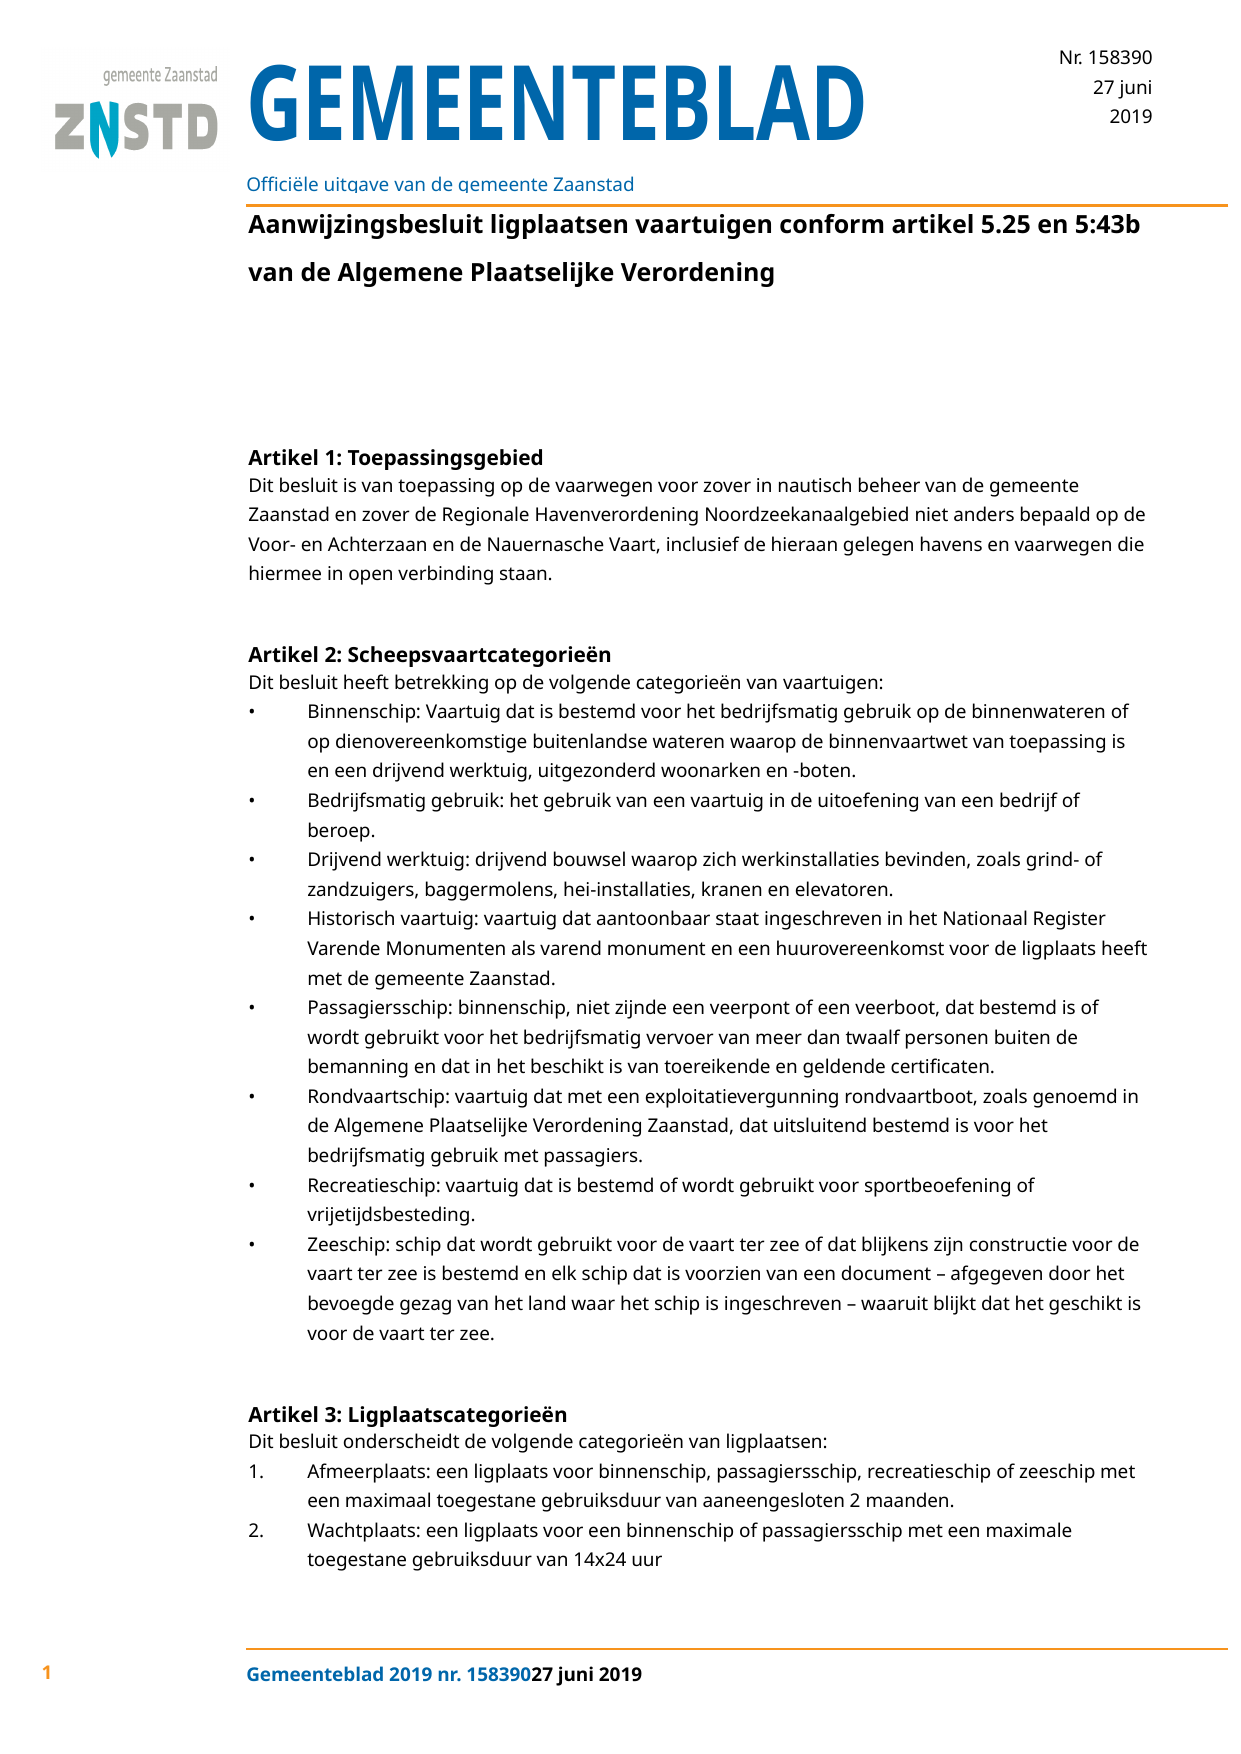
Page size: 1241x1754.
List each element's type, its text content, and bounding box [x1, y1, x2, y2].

text Artikel 1: Toepassingsgebied [248, 443, 1152, 472]
picture [41, 47, 231, 172]
list Wachtplaats: een ligplaats voor een binnenschip of passagiersschip met een maximale toegestane gebruiksduur van 14x24 uur [248, 1517, 1152, 1572]
list Drijvend werktuig: drijvend bouwsel waarop zich werkinstallaties bevinden, zoals grind- of zandzuigers, baggermolens, hei-installaties, kranen en elevatoren. [248, 846, 1152, 902]
text Aanwijzingsbesluit ligplaatsen vaartuigen conform artikel 5.25 en 5:43b van de Algemene Plaatselijke Verordening [248, 207, 1152, 288]
list Zeeschip: schip dat wordt gebruikt voor de vaart ter zee of dat blijkens zijn constructie voor de vaart ter zee is bestemd en elk schip dat is voorzien van een document – afgegeven door het bevoegde gezag van het land waar het schip is ingeschreven – waaruit blijkt dat het geschikt is voor de vaart ter zee. [248, 1231, 1152, 1346]
list Rondvaartschip: vaartuig dat met een exploitatievergunning rondvaartboot, zoals genoemd in de Algemene Plaatselijke Verordening Zaanstad, dat uitsluitend bestemd is voor het bedrijfsmatig gebruik met passagiers. [248, 1083, 1152, 1168]
text Artikel 2: Scheepsvaartcategorieën [248, 641, 1152, 669]
text Dit besluit onderscheidt de volgende categorieën van ligplaatsen: [248, 1428, 1152, 1454]
text Artikel 3: Ligplaatscategorieën [248, 1400, 1152, 1428]
text Dit besluit heeft betrekking op de volgende categorieën van vaartuigen: [248, 669, 1152, 695]
list Passagiersschip: binnenschip, niet zijnde een veerpont of een veerboot, dat bestemd is of wordt gebruikt voor het bedrijfsmatig vervoer van meer dan twaalf personen buiten de bemanning en dat in het beschikt is van toereikende en geldende certificaten. [248, 994, 1152, 1079]
list Historisch vaartuig: vaartuig dat aantoonbaar staat ingeschreven in het Nationaal Register Varende Monumenten als varend monument en een huurovereenkomst voor de ligplaats heeft met de gemeente Zaanstad. [248, 906, 1152, 991]
list Binnenschip: Vaartuig dat is bestemd voor het bedrijfsmatig gebruik op de binnenwateren of op dienovereenkomstige buitenlandse wateren waarop de binnenvaartwet van toepassing is en een drijvend werktuig, uitgezonderd woonarken en -boten. [248, 698, 1152, 783]
list Bedrijfsmatig gebruik: het gebruik van een vaartuig in de uitoefening van een bedrijf of beroep. [248, 787, 1152, 843]
list Afmeerplaats: een ligplaats voor binnenschip, passagiersschip, recreatieschip of zeeschip met een maximaal toegestane gebruiksduur van aaneengesloten 2 maanden. [248, 1458, 1152, 1513]
list Recreatieschip: vaartuig dat is bestemd of wordt gebruikt voor sportbeoefening of vrijetijdsbesteding. [248, 1172, 1152, 1227]
text Dit besluit is van toepassing op de vaarwegen voor zover in nautisch beheer van de gemeente Zaanstad en zover de Regionale Havenverordening Noordzeekanaalgebied niet anders bepaald op de Voor- en Achterzaan en de Nauernasche Vaart, inclusief de hieraan gelegen havens en vaarwegen die hiermee in open verbinding staan. [248, 472, 1152, 586]
